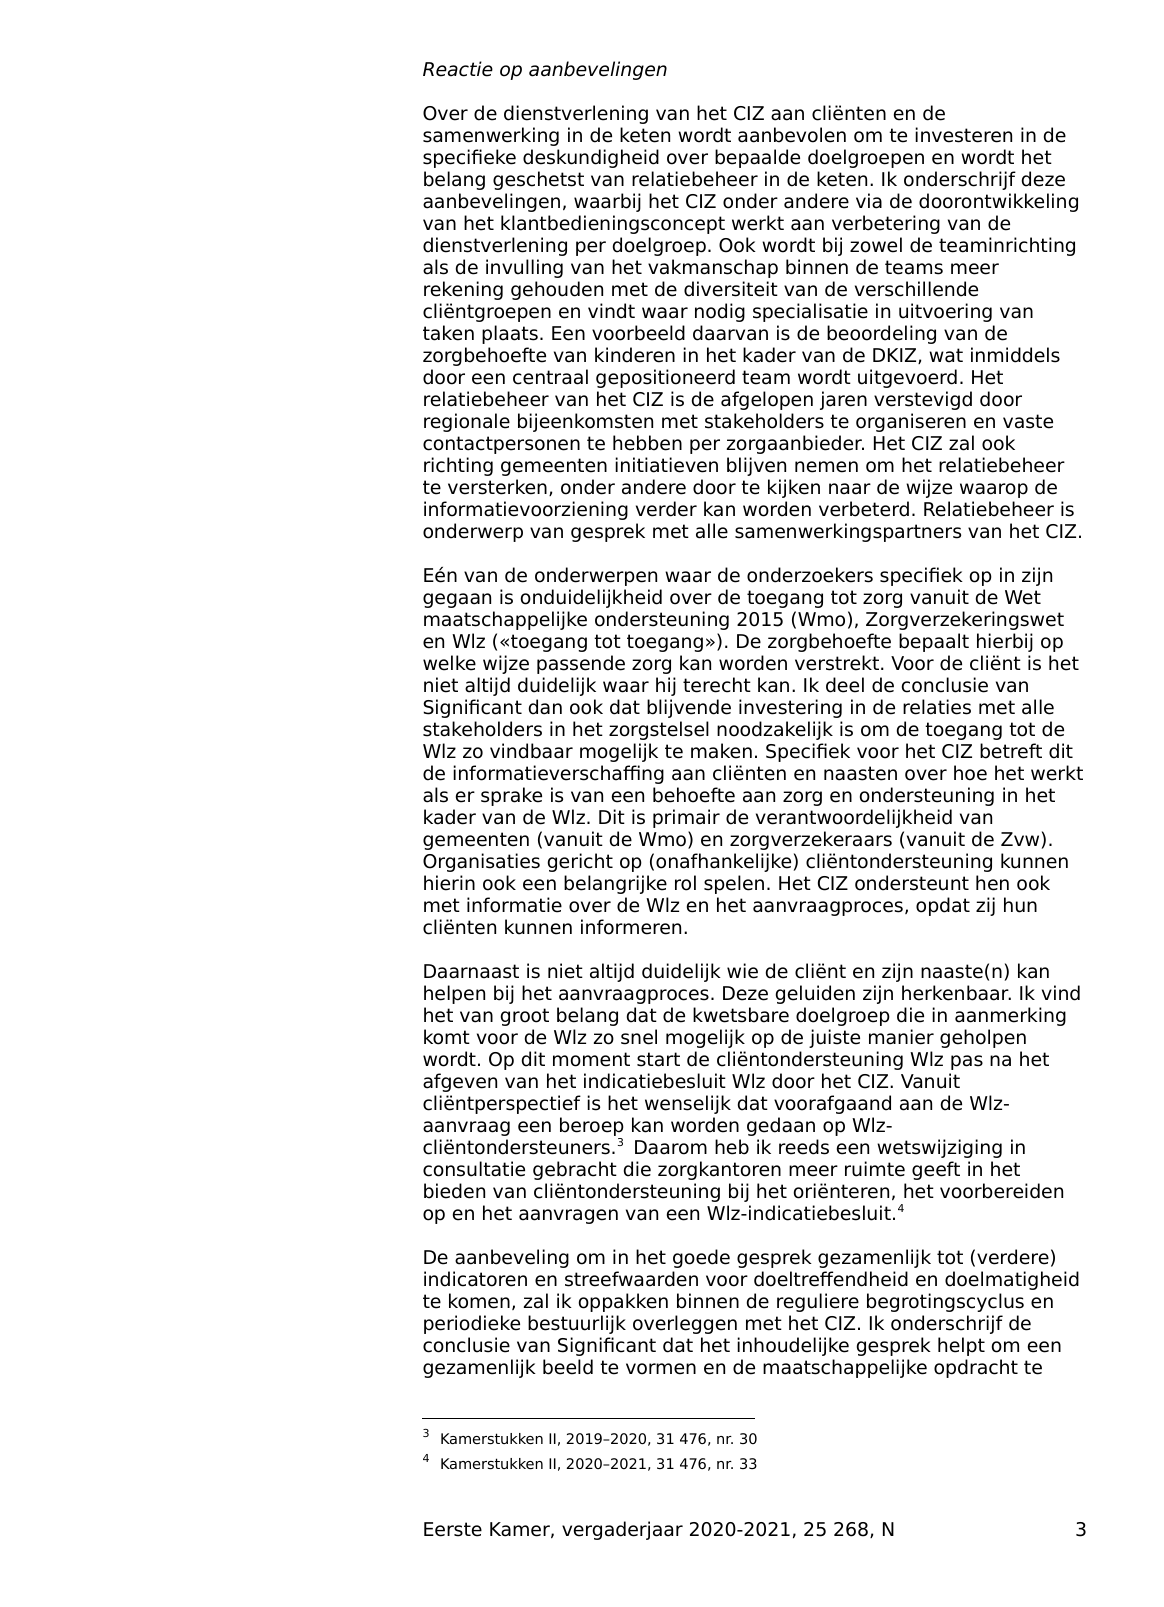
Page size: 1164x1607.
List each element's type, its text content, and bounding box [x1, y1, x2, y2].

text Eén van de onderwerpen waar de onderzoekers specifiek op in zijn gegaan is onduidelijkheid over de toegang tot zorg vanuit de Wet maatschappelijke ondersteuning 2015 (Wmo), Zorgverzekeringswet en Wlz («toegang tot toegang»). De zorgbehoefte bepaalt hierbij op welke wijze passende zorg kan worden verstrekt. Voor de cliënt is het niet altijd duidelijk waar hij terecht kan. Ik deel de conclusie van Significant dan ook dat blijvende investering in de relaties met alle stakeholders in het zorgstelsel noodzakelijk is om de toegang tot de Wlz zo vindbaar mogelijk te maken. Specifiek voor het CIZ betreft dit de informatieverschaffing aan cliënten en naasten over hoe het werkt als er sprake is van een behoefte aan zorg en ondersteuning in het kader van de Wlz. Dit is primair de verantwoordelijkheid van gemeenten (vanuit de Wmo) en zorgverzekeraars (vanuit de Zvw). Organisaties gericht op (onafhankelijke) cliëntondersteuning kunnen hierin ook een belangrijke rol spelen. Het CIZ ondersteunt hen ook met informatie over de Wlz en het aanvraagproces, opdat zij hun cliënten kunnen informeren. [422, 565, 1087, 939]
text Over de dienstverlening van het CIZ aan cliënten en de samenwerking in de keten wordt aanbevolen om te investeren in de specifieke deskundigheid over bepaalde doelgroepen en wordt het belang geschetst van relatiebeheer in de keten. Ik onderschrijf deze aanbevelingen, waarbij het CIZ onder andere via de doorontwikkeling van het klantbedieningsconcept werkt aan verbetering van de dienstverlening per doelgroep. Ook wordt bij zowel de teaminrichting als de invulling van het vakmanschap binnen de teams meer rekening gehouden met de diversiteit van de verschillende cliëntgroepen en vindt waar nodig specialisatie in uitvoering van taken plaats. Een voorbeeld daarvan is de beoordeling van de zorgbehoefte van kinderen in het kader van de DKIZ, wat inmiddels door een centraal gepositioneerd team wordt uitgevoerd. Het relatiebeheer van het CIZ is de afgelopen jaren verstevigd door regionale bijeenkomsten met stakeholders te organiseren en vaste contactpersonen te hebben per zorgaanbieder. Het CIZ zal ook richting gemeenten initiatieven blijven nemen om het relatiebeheer te versterken, onder andere door te kijken naar de wijze waarop de informatievoorziening verder kan worden verbeterd. Relatiebeheer is onderwerp van gesprek met alle samenwerkingspartners van het CIZ. [422, 103, 1087, 543]
text De aanbeveling om in het goede gesprek gezamenlijk tot (verdere) indicatoren en streefwaarden voor doeltreffendheid en doelmatigheid te komen, zal ik oppakken binnen de reguliere begrotingscyclus en periodieke bestuurlijk overleggen met het CIZ. Ik onderschrijf de conclusie van Significant dat het inhoudelijke gesprek helpt om een gezamenlijk beeld te vormen en de maatschappelijke opdracht te [422, 1247, 1087, 1379]
text Kamerstukken II, 2020–2021, 31 476, nr. 33 [422, 1452, 1087, 1474]
text Daarnaast is niet altijd duidelijk wie de cliënt en zijn naaste(n) kan helpen bij het aanvraagproces. Deze geluiden zijn herkenbaar. Ik vind het van groot belang dat de kwetsbare doelgroep die in aanmerking komt voor de Wlz zo snel mogelijk op de juiste manier geholpen wordt. Op dit moment start de cliëntondersteuning Wlz pas na het afgeven van het indicatiebesluit Wlz door het CIZ. Vanuit cliëntperspectief is het wenselijk dat voorafgaand aan de Wlz-aanvraag een beroep kan worden gedaan op Wlz-cliëntondersteuners. Daarom heb ik reeds een wetswijziging in consultatie gebracht die zorgkantoren meer ruimte geeft in het bieden van cliëntondersteuning bij het oriënteren, het voorbereiden op en het aanvragen van een Wlz-indicatiebesluit. [422, 961, 1087, 1224]
subtitle Reactie op aanbevelingen [422, 59, 1087, 81]
text Kamerstukken II, 2019–2020, 31 476, nr. 30 [422, 1427, 1087, 1449]
